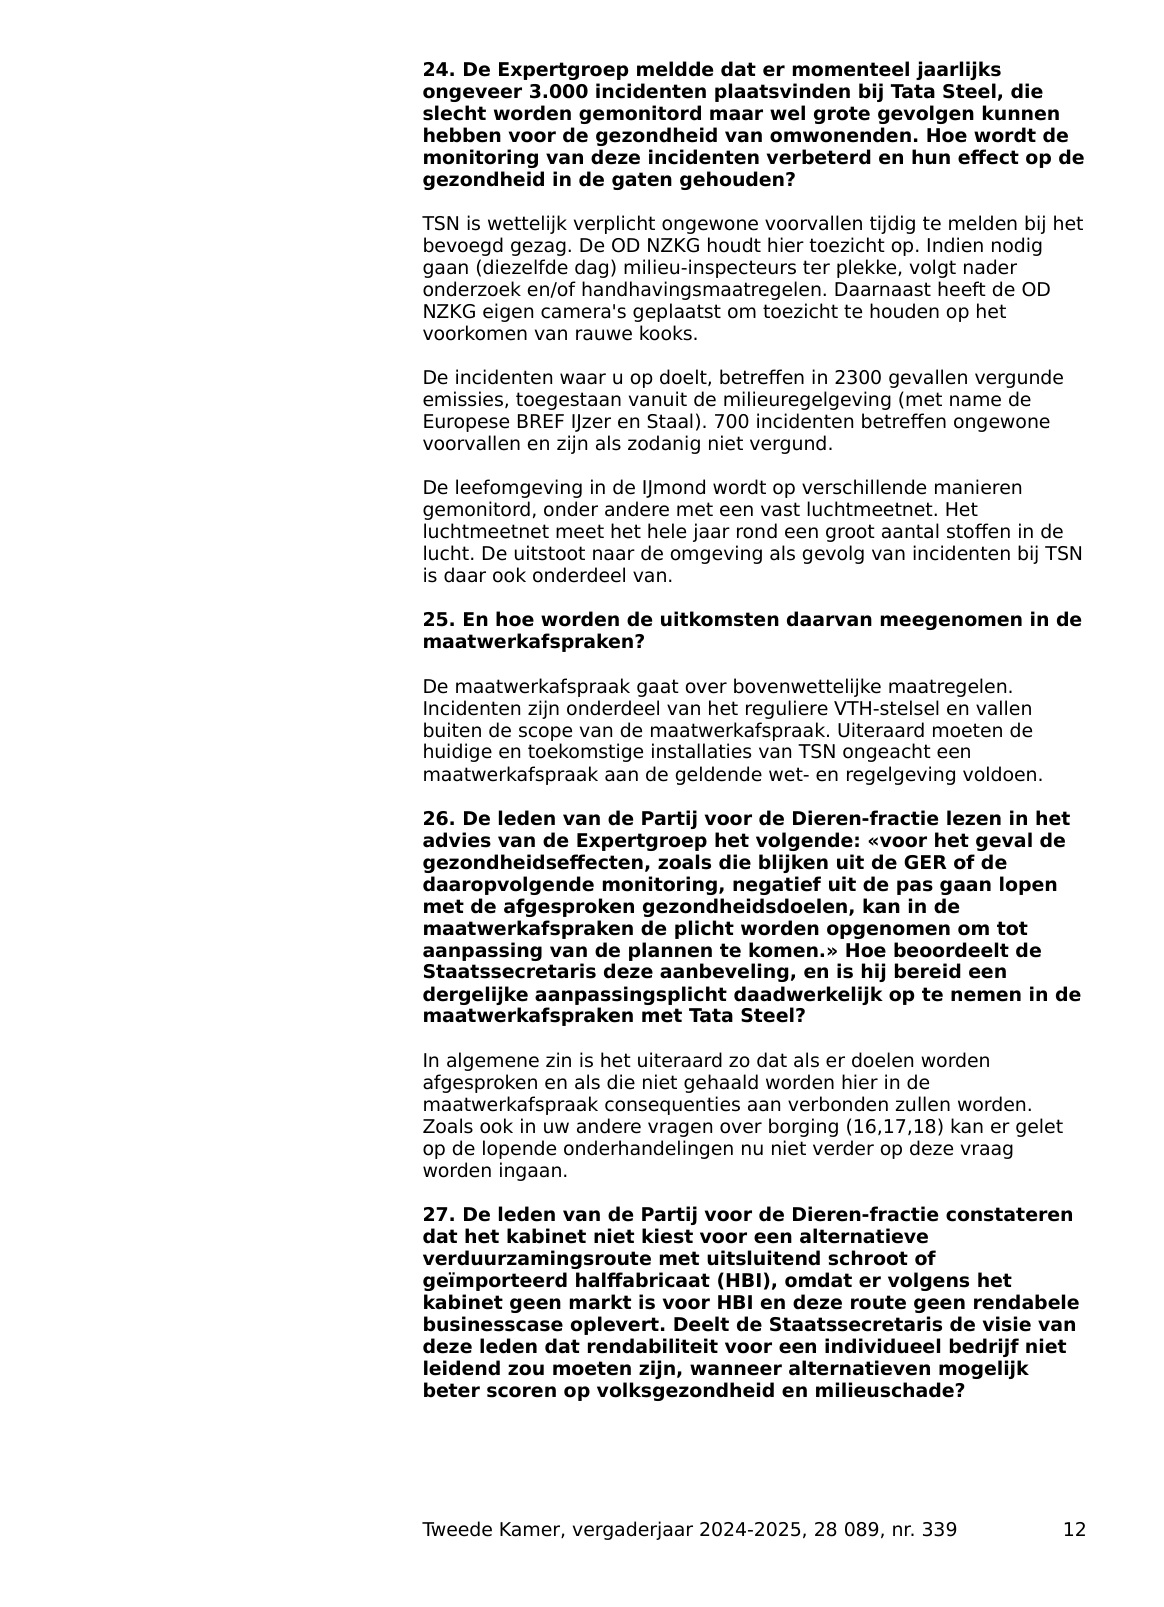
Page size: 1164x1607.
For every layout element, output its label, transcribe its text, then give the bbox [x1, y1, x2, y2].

subtitle 24. De Expertgroep meldde dat er momenteel jaarlijks ongeveer 3.000 incidenten plaatsvinden bij Tata Steel, die slecht worden gemonitord maar wel grote gevolgen kunnen hebben voor de gezondheid van omwonenden. Hoe wordt de monitoring van deze incidenten verbeterd en hun effect op de gezondheid in de gaten gehouden? [422, 59, 1087, 191]
text De maatwerkafspraak gaat over bovenwettelijke maatregelen. Incidenten zijn onderdeel van het reguliere VTH-stelsel en vallen buiten de scope van de maatwerkafspraak. Uiteraard moeten de huidige en toekomstige installaties van TSN ongeacht een maatwerkafspraak aan de geldende wet- en regelgeving voldoen. [422, 676, 1087, 785]
text In algemene zin is het uiteraard zo dat als er doelen worden afgesproken en als die niet gehaald worden hier in de maatwerkafspraak consequenties aan verbonden zullen worden. Zoals ook in uw andere vragen over borging (16,17,18) kan er gelet op de lopende onderhandelingen nu niet verder op deze vraag worden ingaan. [422, 1049, 1087, 1181]
subtitle 26. De leden van de Partij voor de Dieren-fractie lezen in het advies van de Expertgroep het volgende: «voor het geval de gezondheidseffecten, zoals die blijken uit de GER of de daaropvolgende monitoring, negatief uit de pas gaan lopen met de afgesproken gezondheidsdoelen, kan in de maatwerkafspraken de plicht worden opgenomen om tot aanpassing van de plannen te komen.» Hoe beoordeelt de Staatssecretaris deze aanbeveling, en is hij bereid een dergelijke aanpassingsplicht daadwerkelijk op te nemen in de maatwerkafspraken met Tata Steel? [422, 808, 1087, 1027]
text De incidenten waar u op doelt, betreffen in 2300 gevallen vergunde emissies, toegestaan vanuit de milieuregelgeving (met name de Europese BREF IJzer en Staal). 700 incidenten betreffen ongewone voorvallen en zijn als zodanig niet vergund. [422, 367, 1087, 455]
subtitle 25. En hoe worden de uitkomsten daarvan meegenomen in de maatwerkafspraken? [422, 609, 1087, 653]
text De leefomgeving in de IJmond wordt op verschillende manieren gemonitord, onder andere met een vast luchtmeetnet. Het luchtmeetnet meet het hele jaar rond een groot aantal stoffen in de lucht. De uitstoot naar de omgeving als gevolg van incidenten bij TSN is daar ook onderdeel van. [422, 477, 1087, 587]
subtitle 27. De leden van de Partij voor de Dieren-fractie constateren dat het kabinet niet kiest voor een alternatieve verduurzamingsroute met uitsluitend schroot of geïmporteerd halffabricaat (HBI), omdat er volgens het kabinet geen markt is voor HBI en deze route geen rendabele businesscase oplevert. Deelt de Staatssecretaris de visie van deze leden dat rendabiliteit voor een individueel bedrijf niet leidend zou moeten zijn, wanneer alternatieven mogelijk beter scoren op volksgezondheid en milieuschade? [422, 1204, 1087, 1401]
text TSN is wettelijk verplicht ongewone voorvallen tijdig te melden bij het bevoegd gezag. De OD NZKG houdt hier toezicht op. Indien nodig gaan (diezelfde dag) milieu-inspecteurs ter plekke, volgt nader onderzoek en/of handhavingsmaatregelen. Daarnaast heeft de OD NZKG eigen camera's geplaatst om toezicht te houden op het voorkomen van rauwe kooks. [422, 213, 1087, 345]
